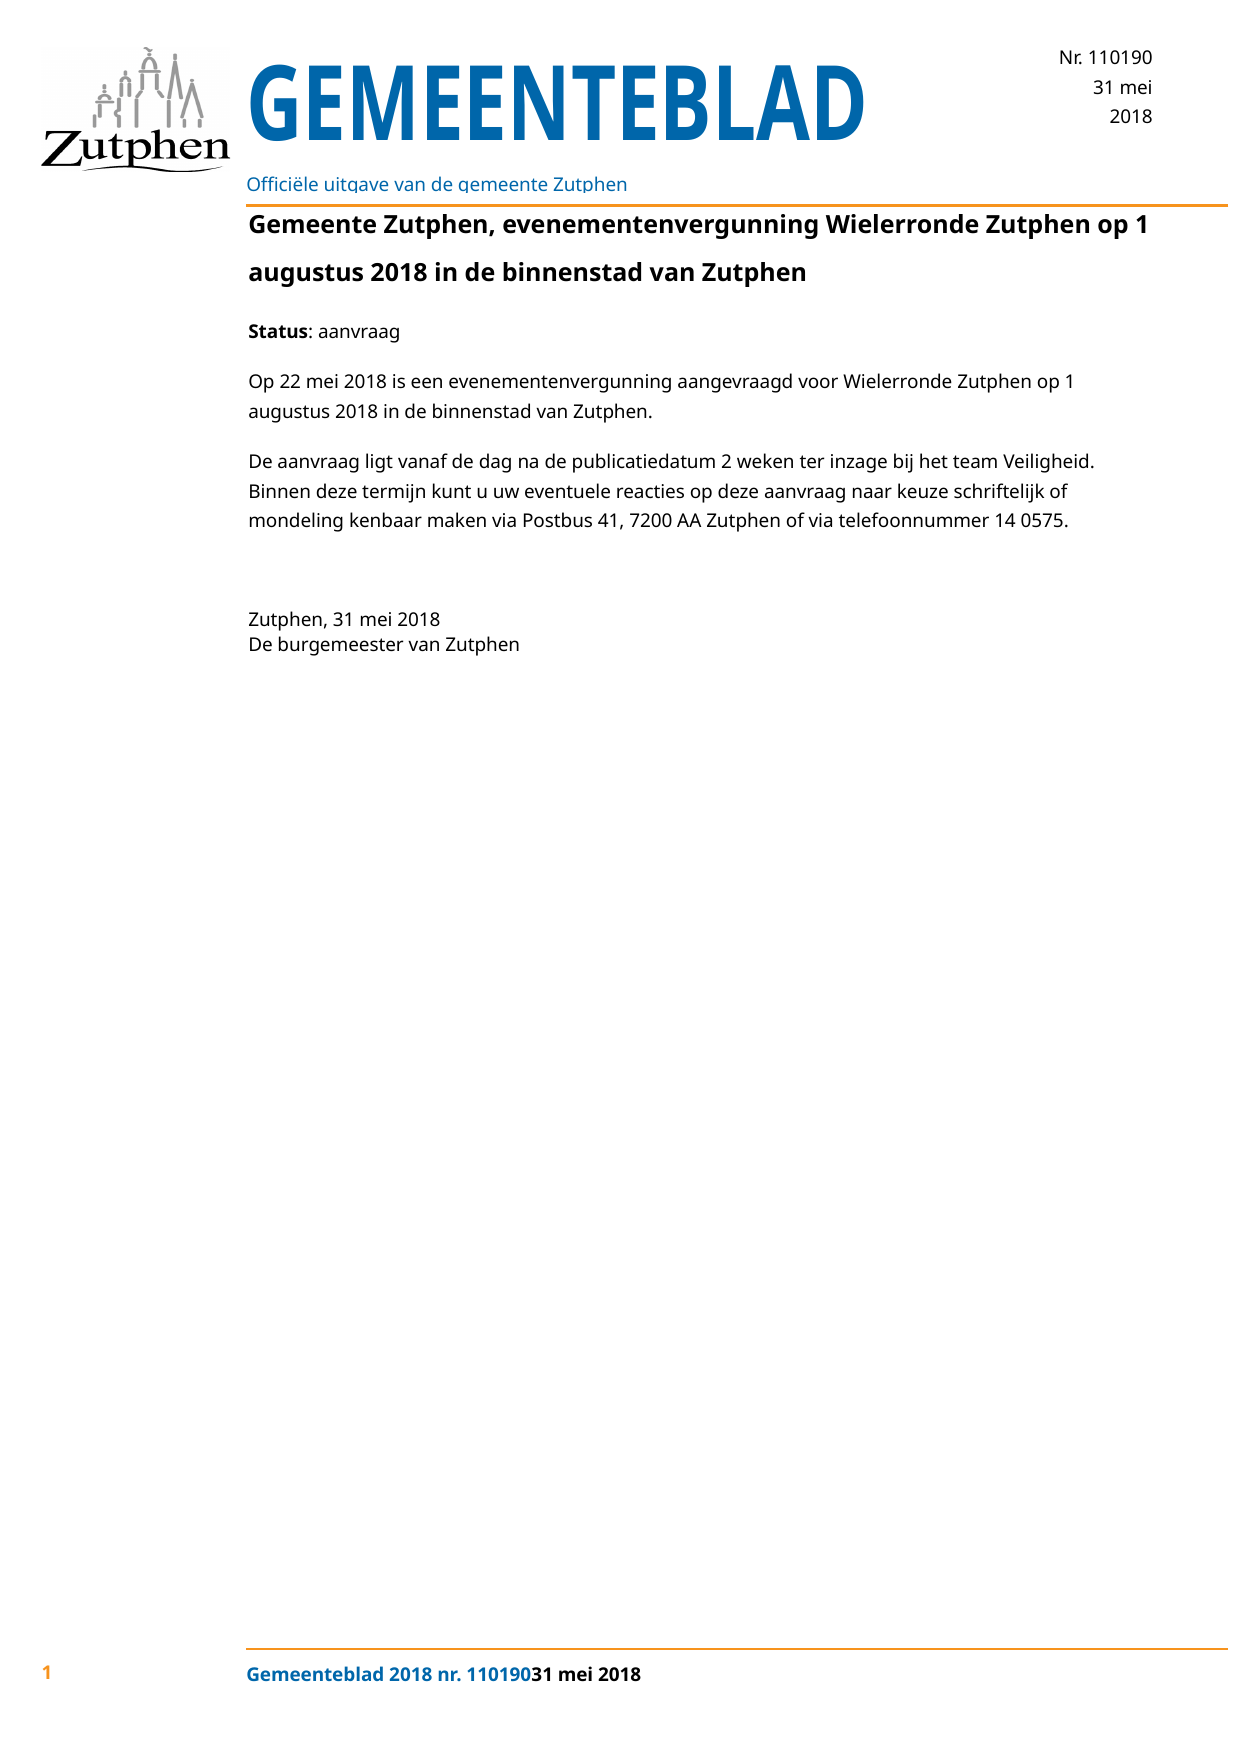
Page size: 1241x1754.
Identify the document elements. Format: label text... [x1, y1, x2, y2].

text Gemeente Zutphen, evenementenvergunning Wielerronde Zutphen op 1 augustus 2018 in de binnenstad van Zutphen [248, 207, 1152, 288]
text Op 22 mei 2018 is een evenementenvergunning aangevraagd voor Wielerronde Zutphen op 1 augustus 2018 in de binnenstad van Zutphen. [248, 368, 1152, 424]
text De burgemeester van Zutphen [248, 631, 1152, 657]
text De aanvraag ligt vanaf de dag na de publicatiedatum 2 weken ter inzage bij het team Veiligheid. Binnen deze termijn kunt u uw eventuele reacties op deze aanvraag naar keuze schriftelijk of mondeling kenbaar maken via Postbus 41, 7200 AA Zutphen of via telefoonnummer 14 0575. [248, 448, 1152, 533]
picture [41, 47, 231, 172]
text Status: aanvraag [248, 318, 1152, 344]
text Zutphen, 31 mei 2018 [248, 606, 1152, 631]
